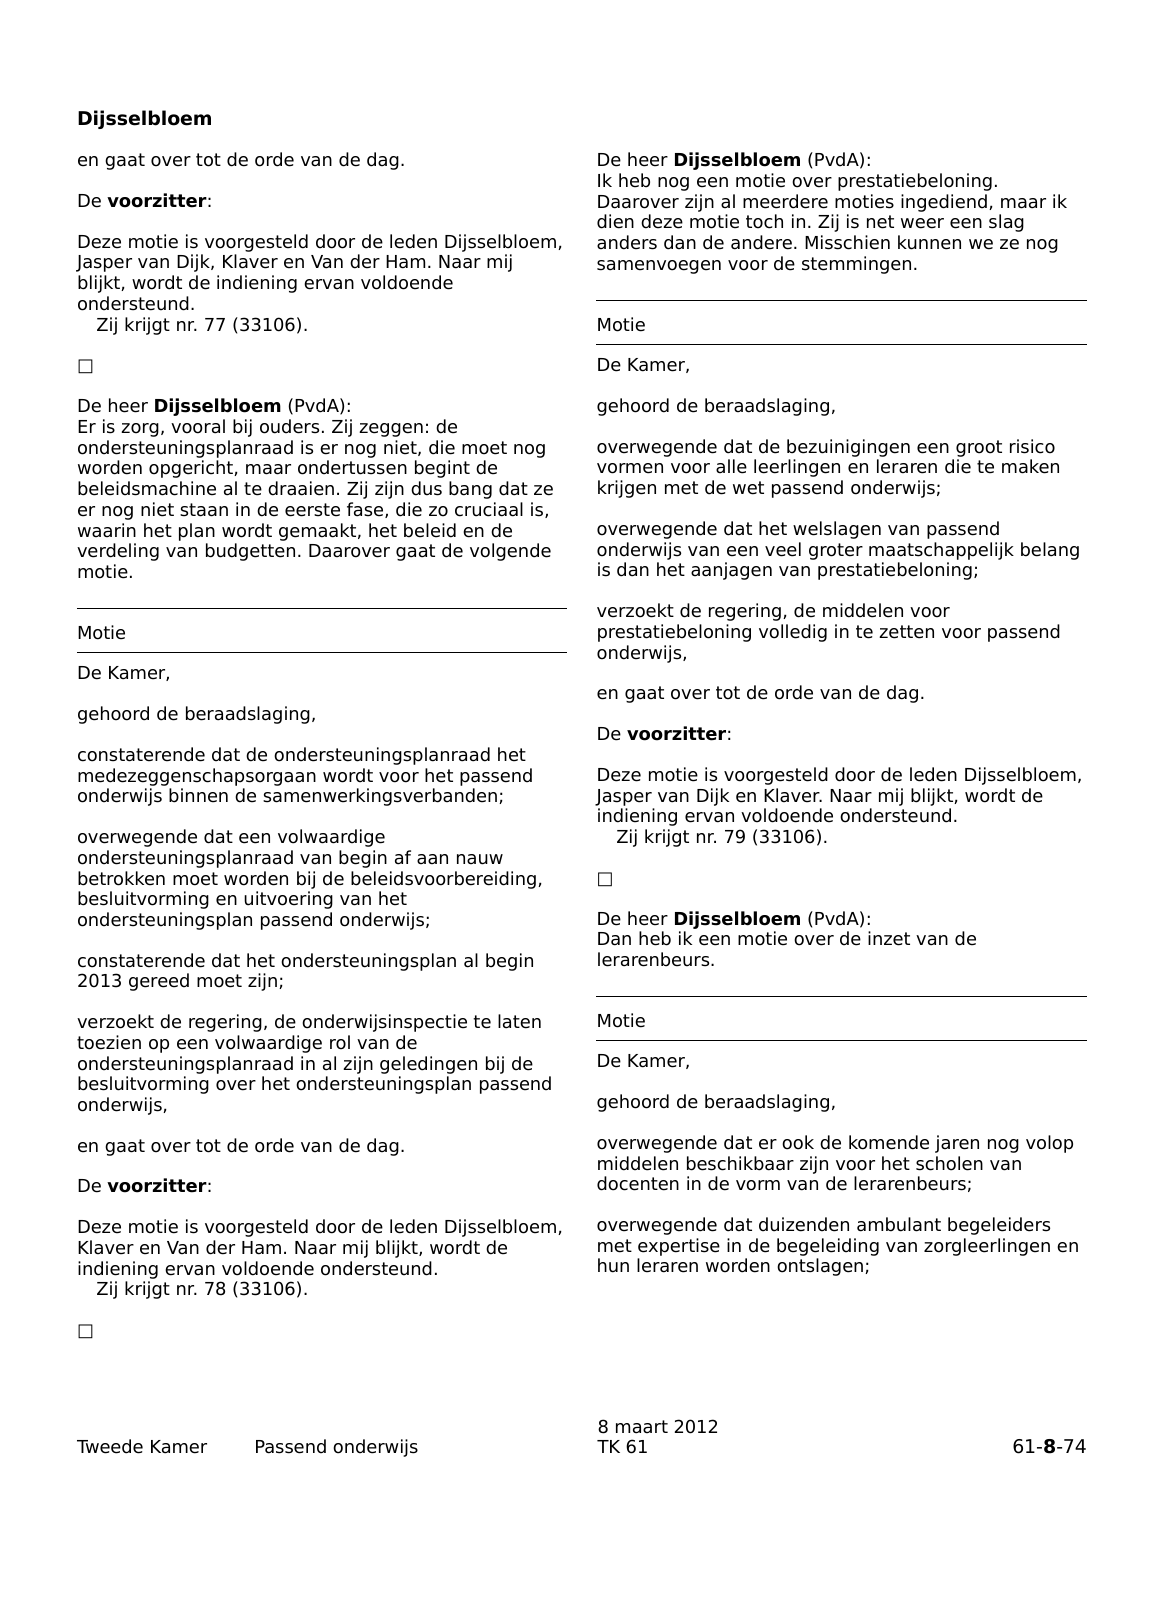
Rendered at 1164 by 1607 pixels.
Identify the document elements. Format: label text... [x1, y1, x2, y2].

text overwegende dat de bezuinigingen een groot risico vormen voor alle leerlingen en leraren die te maken krijgen met de wet passend onderwijs; [596, 437, 1087, 499]
text Deze motie is voorgesteld door de leden Dijsselbloem, Klaver en Van der Ham. Naar mij blijkt, wordt de indiening ervan voldoende ondersteund. [77, 1217, 567, 1279]
text De voorzitter: [77, 1176, 567, 1197]
text constaterende dat het ondersteuningsplan al begin 2013 gereed moet zijn; [77, 951, 567, 992]
text De voorzitter: [77, 191, 567, 212]
text overwegende dat duizenden ambulant begeleiders met expertise in de begeleiding van zorgleerlingen en hun leraren worden ontslagen; [596, 1215, 1087, 1277]
text verzoekt de regering, de middelen voor prestatiebeloning volledig in te zetten voor passend onderwijs, [596, 601, 1087, 663]
text □ [77, 355, 567, 376]
text De heer Dijsselbloem (PvdA): [596, 908, 1087, 929]
text Motie [596, 1010, 1087, 1031]
text Dan heb ik een motie over de inzet van de lerarenbeurs. [596, 929, 1087, 971]
text gehoord de beraadslaging, [596, 396, 1087, 417]
text verzoekt de regering, de onderwijsinspectie te laten toezien op een volwaardige rol van de ondersteuningsplanraad in al zijn geledingen bij de besluitvorming over het ondersteuningsplan passend onderwijs, [77, 1012, 567, 1116]
text Er is zorg, vooral bij ouders. Zij zeggen: de ondersteuningsplanraad is er nog niet, die moet nog worden opgericht, maar ondertussen begint de beleidsmachine al te draaien. Zij zijn dus bang dat ze er nog niet staan in de eerste fase, die zo cruciaal is, waarin het plan wordt gemaakt, het beleid en de verdeling van budgetten. Daarover gaat de volgende motie. [77, 417, 567, 583]
text en gaat over tot de orde van de dag. [77, 150, 567, 171]
text gehoord de beraadslaging, [596, 1092, 1087, 1113]
text Zij krijgt nr. 79 (33106). [596, 827, 1087, 848]
text Zij krijgt nr. 77 (33106). [77, 314, 567, 335]
text Ik heb nog een motie over prestatiebeloning. Daarover zijn al meerdere moties ingediend, maar ik dien deze motie toch in. Zij is net weer een slag anders dan de andere. Misschien kunnen we ze nog samenvoegen voor de stemmingen. [596, 171, 1087, 274]
text □ [596, 868, 1087, 888]
text gehoord de beraadslaging, [77, 704, 567, 725]
text Deze motie is voorgesteld door de leden Dijsselbloem, Jasper van Dijk en Klaver. Naar mij blijkt, wordt de indiening ervan voldoende ondersteund. [596, 765, 1087, 827]
text overwegende dat een volwaardige ondersteuningsplanraad van begin af aan nauw betrokken moet worden bij de beleidsvoorbereiding, besluitvorming en uitvoering van het ondersteuningsplan passend onderwijs; [77, 827, 567, 931]
text De Kamer, [596, 1051, 1087, 1072]
text en gaat over tot de orde van de dag. [77, 1136, 567, 1156]
text De heer Dijsselbloem (PvdA): [77, 396, 567, 417]
text De voorzitter: [596, 724, 1087, 745]
text constaterende dat de ondersteuningsplanraad het medezeggenschapsorgaan wordt voor het passend onderwijs binnen de samenwerkingsverbanden; [77, 745, 567, 807]
text Motie [596, 314, 1087, 335]
text De Kamer, [77, 663, 567, 684]
text Zij krijgt nr. 78 (33106). [77, 1279, 567, 1300]
text Deze motie is voorgesteld door de leden Dijsselbloem, Jasper van Dijk, Klaver en Van der Ham. Naar mij blijkt, wordt de indiening ervan voldoende ondersteund. [77, 232, 567, 314]
text De Kamer, [596, 355, 1087, 376]
text en gaat over tot de orde van de dag. [596, 683, 1087, 704]
text overwegende dat het welslagen van passend onderwijs van een veel groter maatschappelijk belang is dan het aanjagen van prestatiebeloning; [596, 519, 1087, 581]
text □ [77, 1320, 567, 1341]
text overwegende dat er ook de komende jaren nog volop middelen beschikbaar zijn voor het scholen van docenten in de vorm van de lerarenbeurs; [596, 1133, 1087, 1195]
text Motie [77, 622, 567, 643]
text De heer Dijsselbloem (PvdA): [596, 150, 1087, 171]
